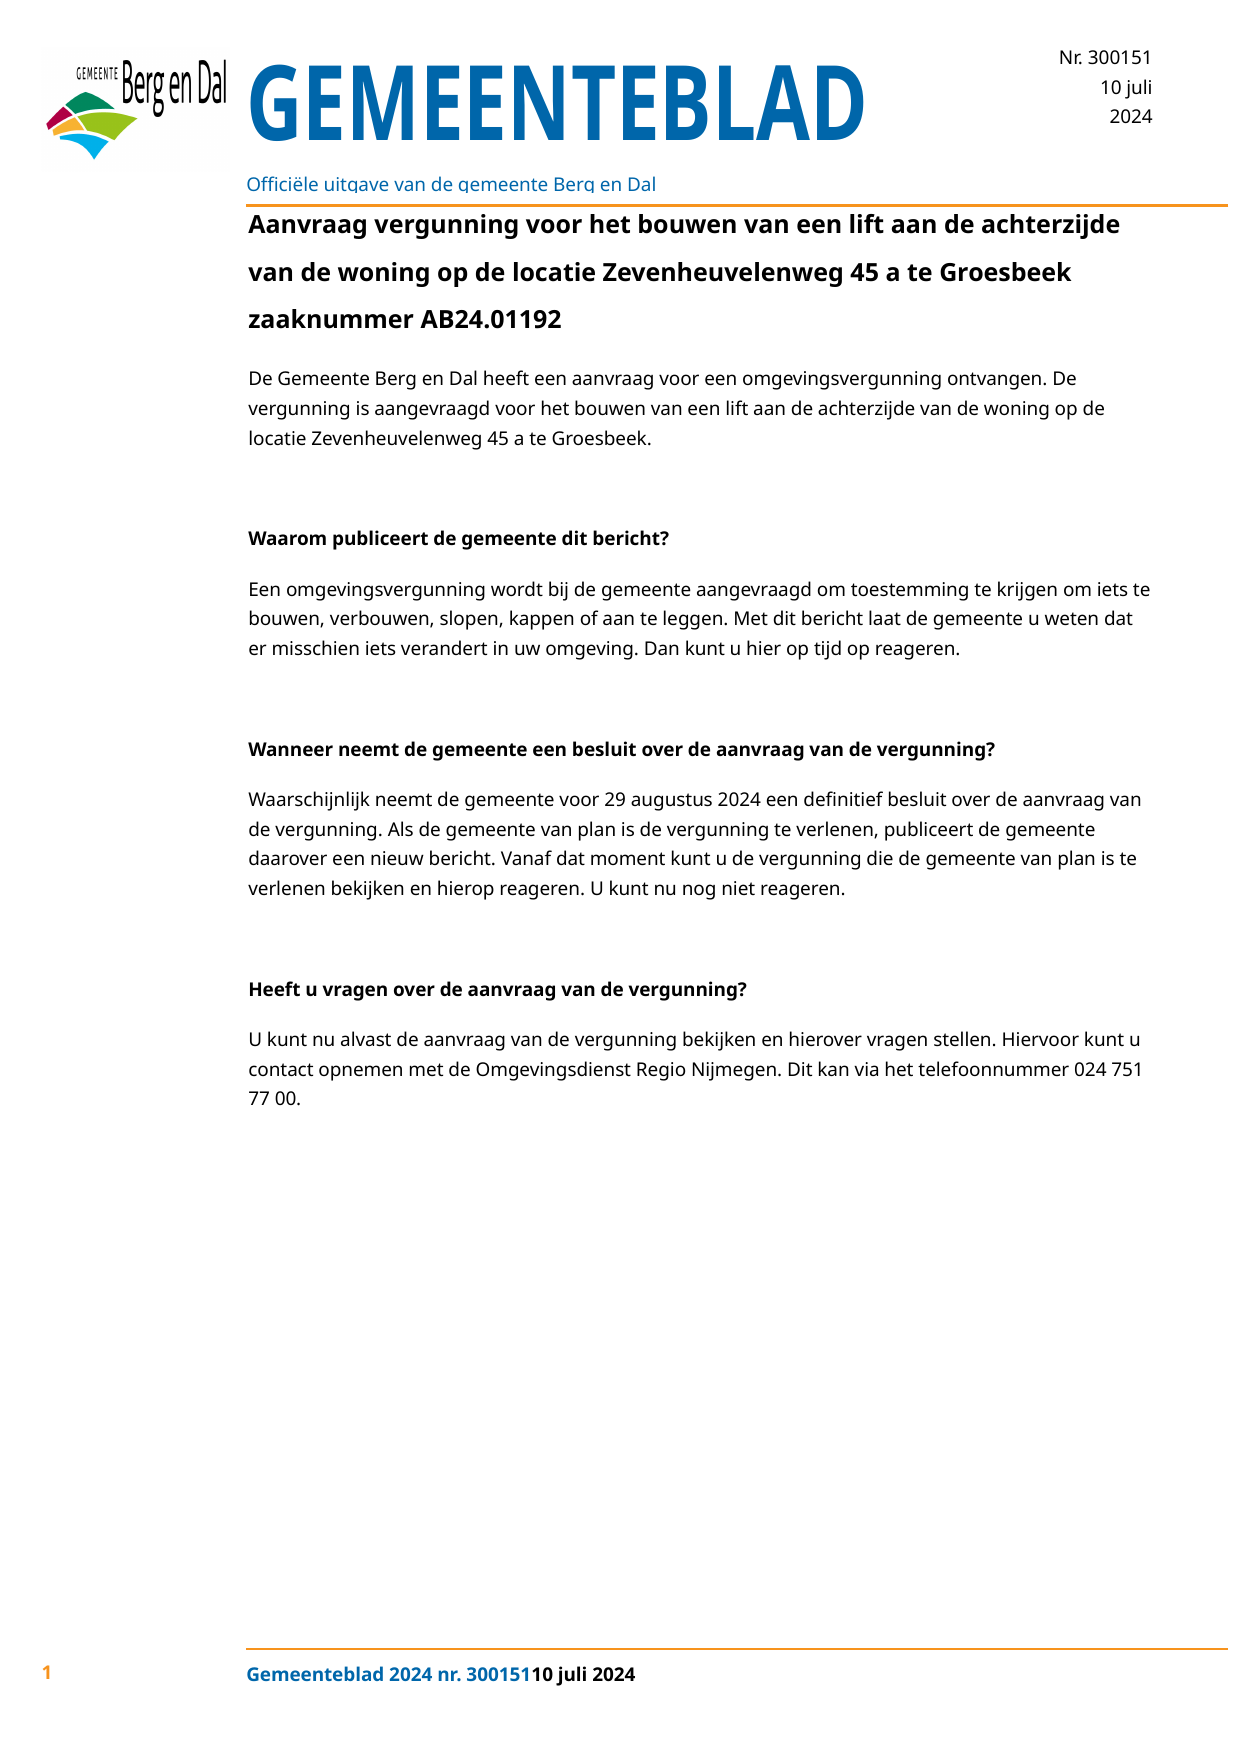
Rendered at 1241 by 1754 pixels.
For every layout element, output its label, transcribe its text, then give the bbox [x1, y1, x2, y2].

text Heeft u vragen over de aanvraag van de vergunning? [248, 976, 1152, 1002]
text Waarschijnlijk neemt de gemeente voor 29 augustus 2024 een definitief besluit over de aanvraag van de vergunning. Als de gemeente van plan is de vergunning te verlenen, publiceert de gemeente daarover een nieuw bericht. Vanaf dat moment kunt u de vergunning die de gemeente van plan is te verlenen bekijken en hierop reageren. U kunt nu nog niet reageren. [248, 786, 1152, 901]
text De Gemeente Berg en Dal heeft een aanvraag voor een omgevingsvergunning ontvangen. De vergunning is aangevraagd voor het bouwen van een lift aan de achterzijde van de woning op de locatie Zevenheuvelenweg 45 a te Groesbeek. [248, 366, 1152, 450]
text Aanvraag vergunning voor het bouwen van een lift aan de achterzijde van de woning op de locatie Zevenheuvelenweg 45 a te Groesbeek zaaknummer AB24.01192 [248, 207, 1152, 336]
text Een omgevingsvergunning wordt bij de gemeente aangevraagd om toestemming te krijgen om iets te bouwen, verbouwen, slopen, kappen of aan te leggen. Met dit bericht laat de gemeente u weten dat er misschien iets verandert in uw omgeving. Dan kunt u hier op tijd op reageren. [248, 576, 1152, 661]
text Wanneer neemt de gemeente een besluit over de aanvraag van de vergunning? [248, 736, 1152, 762]
picture [41, 47, 231, 172]
text U kunt nu alvast de aanvraag van de vergunning bekijken en hierover vragen stellen. Hiervoor kunt u contact opnemen met de Omgevingsdienst Regio Nijmegen. Dit kan via het telefoonnummer 024 751 77 00. [248, 1026, 1152, 1111]
text Waarom publiceert de gemeente dit bericht? [248, 526, 1152, 551]
